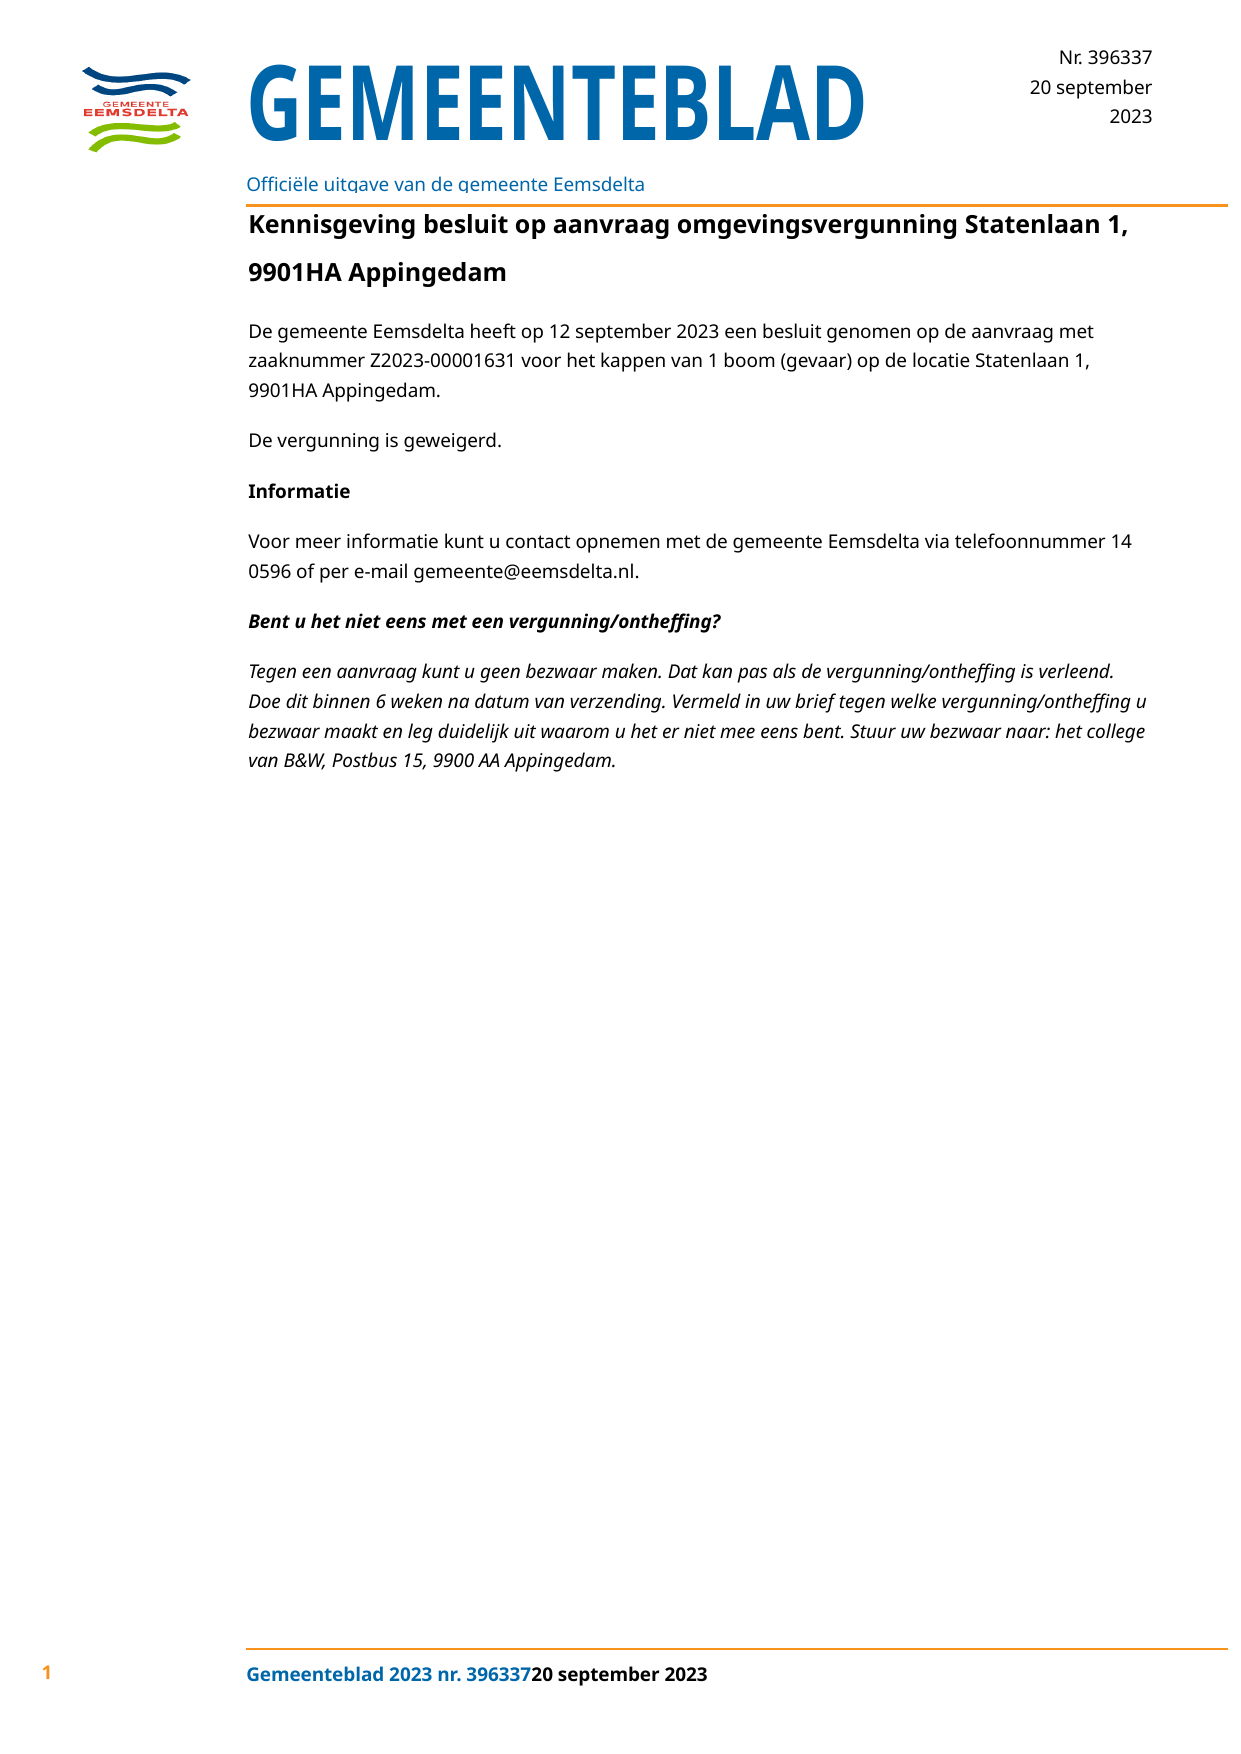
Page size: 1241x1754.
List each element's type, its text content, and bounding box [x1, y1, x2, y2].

text Tegen een aanvraag kunt u geen bezwaar maken. Dat kan pas als de vergunning/ontheffing is verleend. Doe dit binnen 6 weken na datum van verzending. Vermeld in uw brief tegen welke vergunning/ontheffing u bezwaar maakt en leg duidelijk uit waarom u het er niet mee eens bent. Stuur uw bezwaar naar: het college van B&W, Postbus 15, 9900 AA Appingedam. [248, 659, 1152, 773]
text Voor meer informatie kunt u contact opnemen met de gemeente Eemsdelta via telefoonnummer 14 0596 of per e-mail gemeente@eemsdelta.nl. [248, 528, 1152, 584]
text Bent u het niet eens met een vergunning/ontheffing? [248, 608, 1152, 634]
text Kennisgeving besluit op aanvraag omgevingsvergunning Statenlaan 1, 9901HA Appingedam [248, 207, 1152, 288]
text Informatie [248, 478, 1152, 504]
picture [41, 47, 231, 172]
text De gemeente Eemsdelta heeft op 12 september 2023 een besluit genomen op de aanvraag met zaaknummer Z2023-00001631 voor het kappen van 1 boom (gevaar) op de locatie Statenlaan 1, 9901HA Appingedam. [248, 318, 1152, 403]
text De vergunning is geweigerd. [248, 427, 1152, 453]
